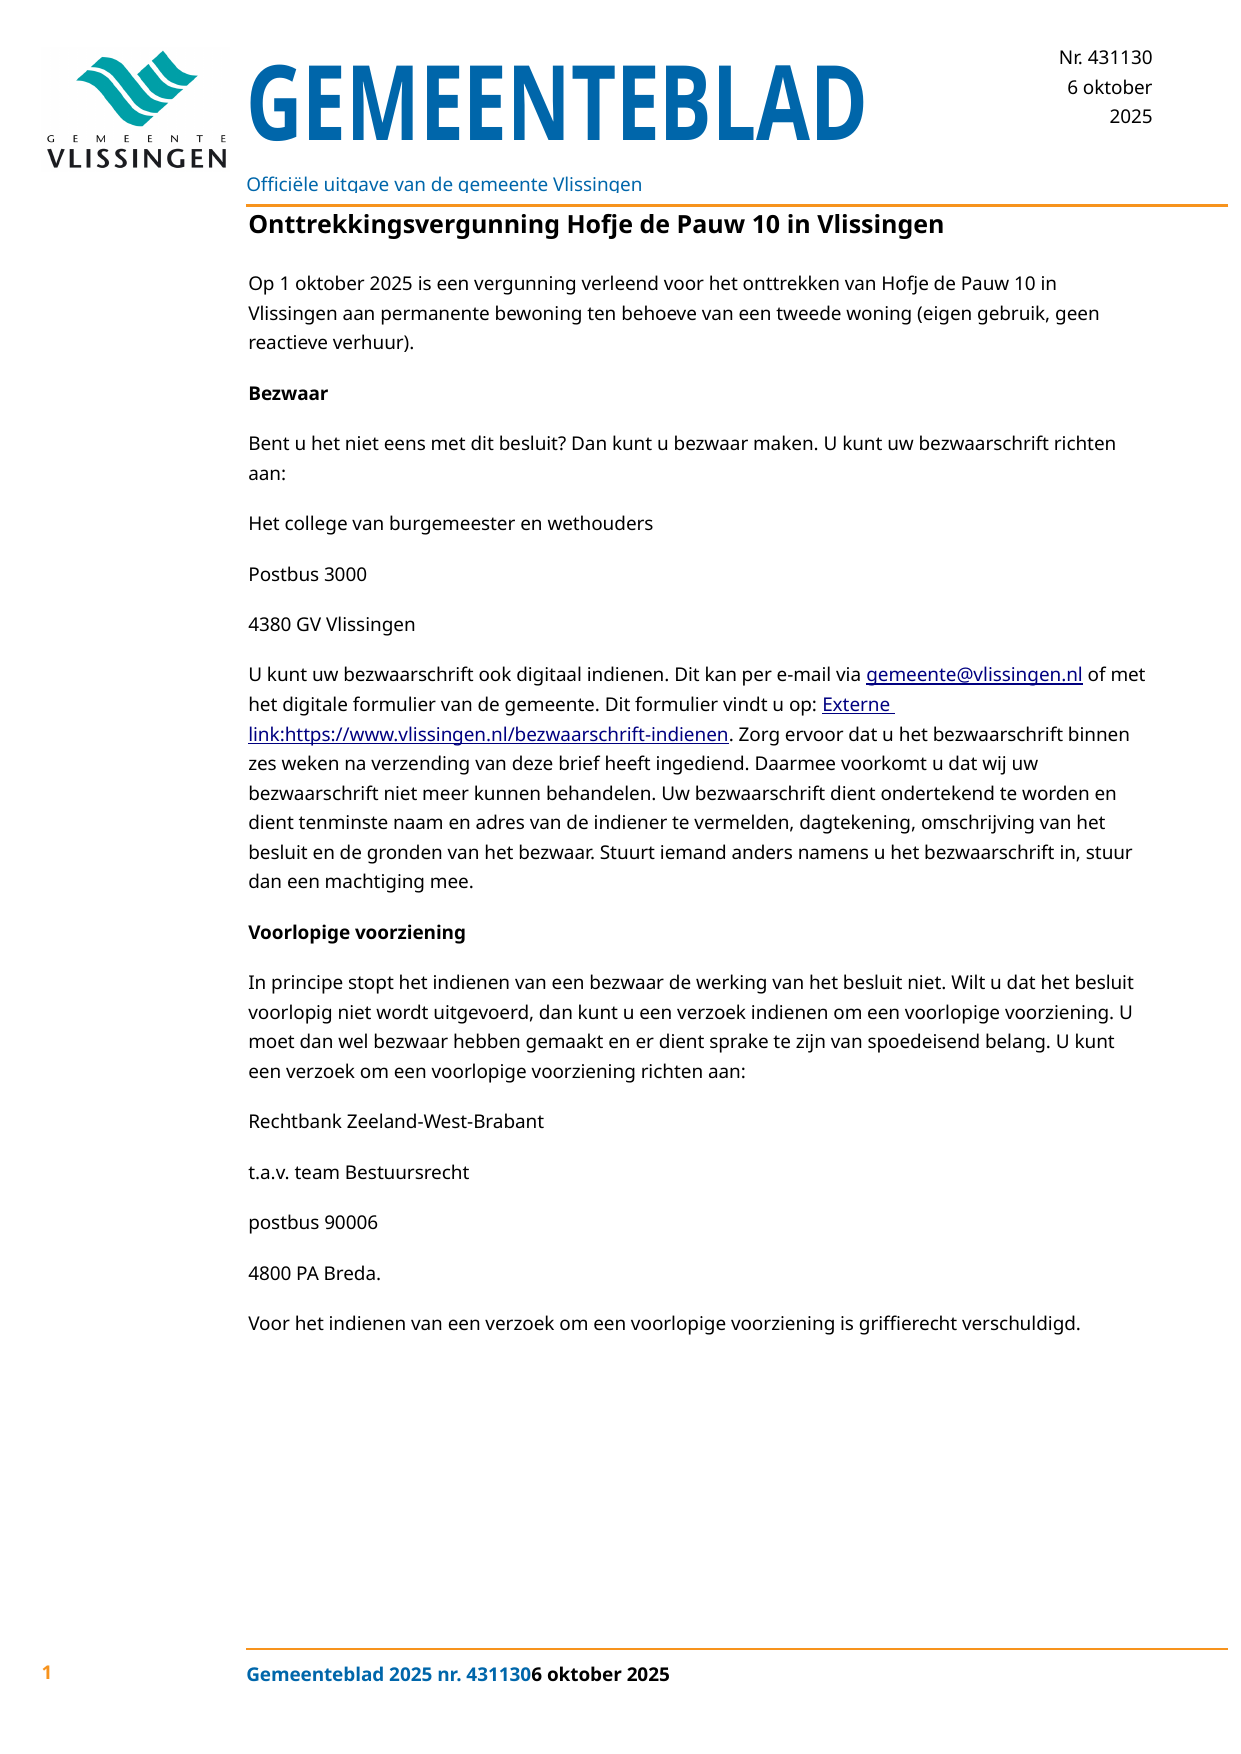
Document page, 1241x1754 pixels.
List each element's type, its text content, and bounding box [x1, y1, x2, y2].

text Rechtbank Zeeland-West-Brabant [248, 1109, 1152, 1134]
text Onttrekkingsvergunning Hofje de Pauw 10 in Vlissingen [248, 207, 1152, 241]
text In principe stopt het indienen van een bezwaar de werking van het besluit niet. Wilt u dat het besluit voorlopig niet wordt uitgevoerd, dan kunt u een verzoek indienen om een voorlopige voorziening. U moet dan wel bezwaar hebben gemaakt en er dient sprake te zijn van spoedeisend belang. U kunt een verzoek om een voorlopige voorziening richten aan: [248, 969, 1152, 1084]
text Voorlopige voorziening [248, 919, 1152, 945]
text Postbus 3000 [248, 561, 1152, 586]
picture [41, 47, 231, 172]
text Bezwaar [248, 380, 1152, 406]
text Het college van burgemeester en wethouders [248, 510, 1152, 536]
text 4380 GV Vlissingen [248, 611, 1152, 637]
text Voor het indienen van een verzoek om een voorlopige voorziening is griffierecht verschuldigd. [248, 1310, 1152, 1336]
text U kunt uw bezwaarschrift ook digitaal indienen. Dit kan per e-mail via gemeente@vlissingen.nl of met het digitale formulier van de gemeente. Dit formulier vindt u op: Externe link:https://www.vlissingen.nl/bezwaarschrift-indienen. Zorg ervoor dat u het bezwaarschrift binnen zes weken na verzending van deze brief heeft ingediend. Daarmee voorkomt u dat wij uw bezwaarschrift niet meer kunnen behandelen. Uw bezwaarschrift dient ondertekend te worden en dient tenminste naam en adres van de indiener te vermelden, dagtekening, omschrijving van het besluit en de gronden van het bezwaar. Stuurt iemand anders namens u het bezwaarschrift in, stuur dan een machtiging mee. [248, 662, 1152, 894]
text Bent u het niet eens met dit besluit? Dan kunt u bezwaar maken. U kunt uw bezwaarschrift richten aan: [248, 430, 1152, 486]
text postbus 90006 [248, 1209, 1152, 1235]
text Op 1 oktober 2025 is een vergunning verleend voor het onttrekken van Hofje de Pauw 10 in Vlissingen aan permanente bewoning ten behoeve van een tweede woning (eigen gebruik, geen reactieve verhuur). [248, 270, 1152, 355]
text t.a.v. team Bestuursrecht [248, 1159, 1152, 1185]
text 4800 PA Breda. [248, 1260, 1152, 1286]
